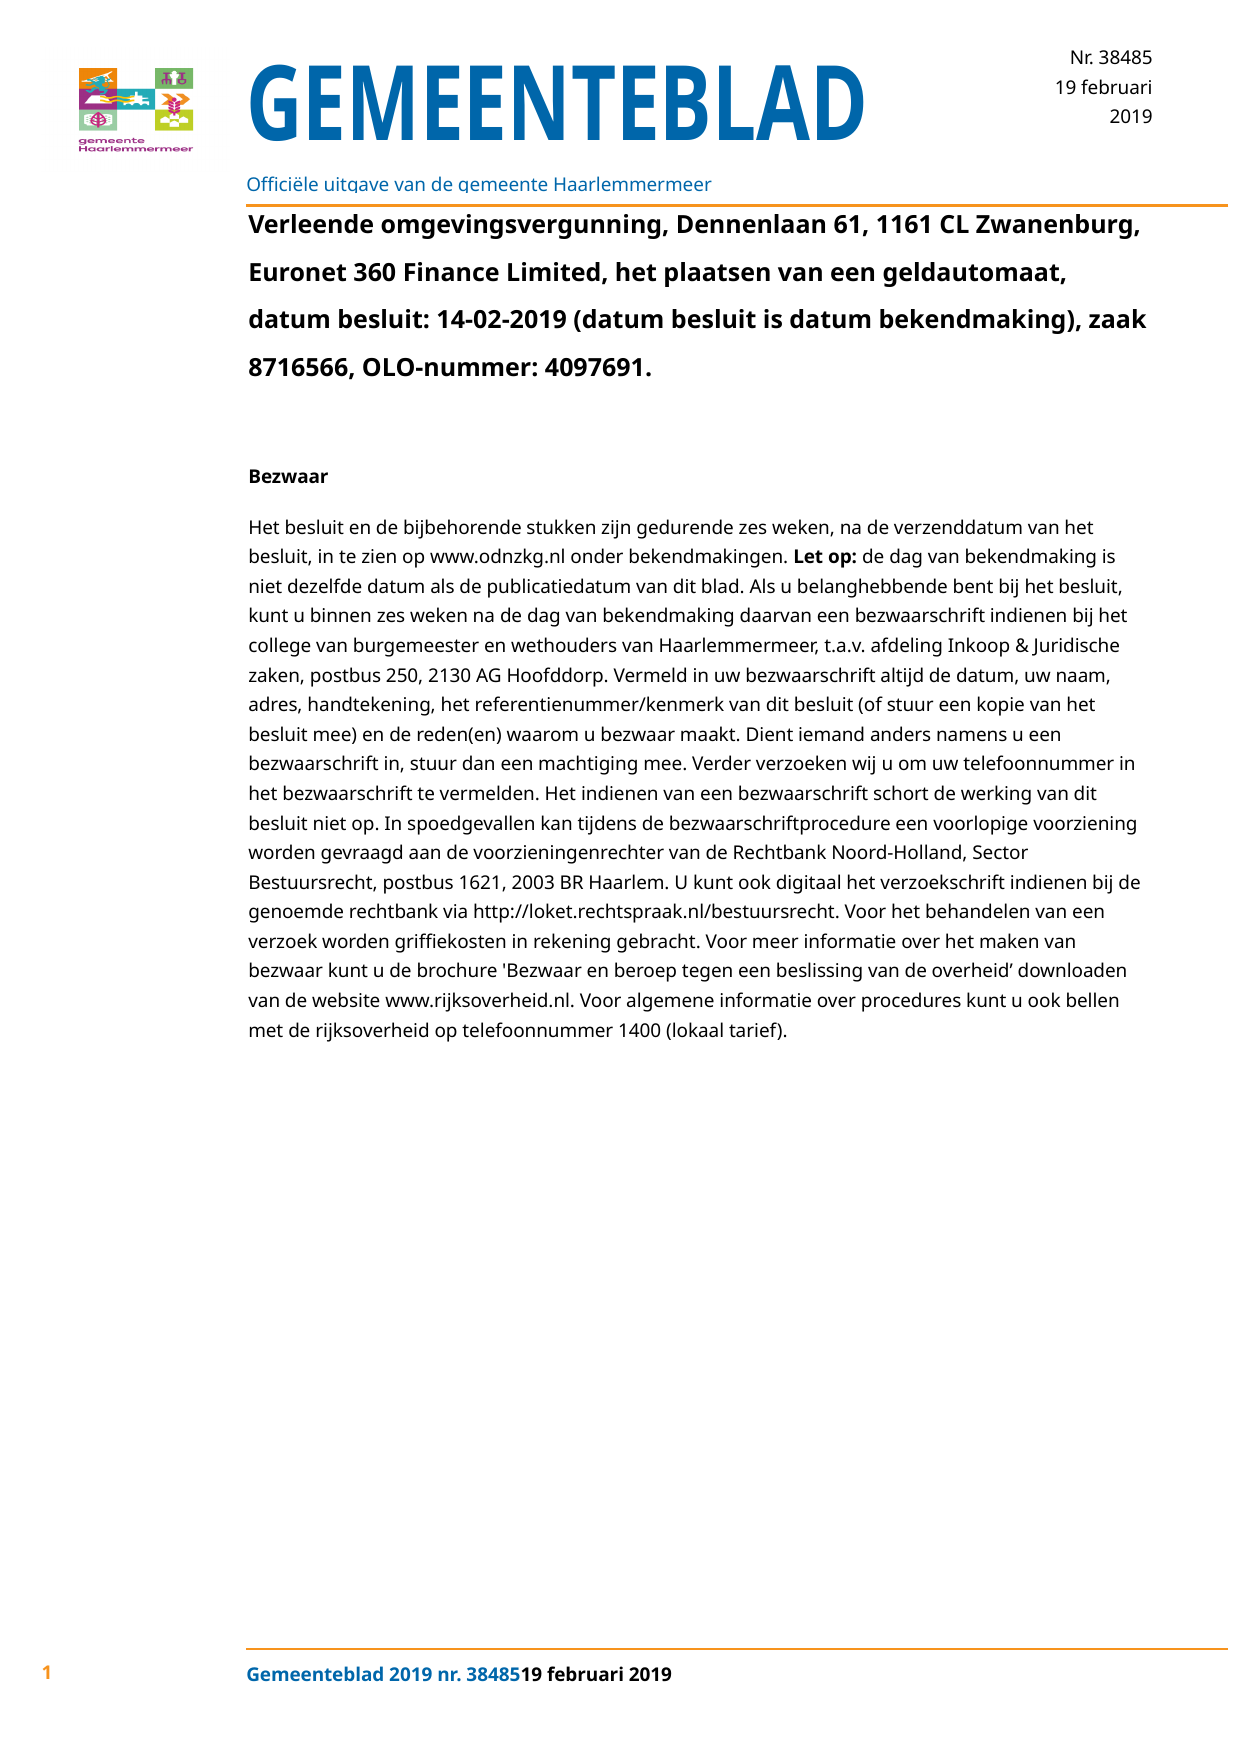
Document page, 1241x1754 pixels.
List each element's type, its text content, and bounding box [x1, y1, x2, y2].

text Verleende omgevingsvergunning, Dennenlaan 61, 1161 CL Zwanenburg, Euronet 360 Finance Limited, het plaatsen van een geldautomaat, datum besluit: 14-02-2019 (datum besluit is datum bekendmaking), zaak 8716566, OLO-nummer: 4097691. [248, 207, 1152, 384]
text Het besluit en de bijbehorende stukken zijn gedurende zes weken, na de verzenddatum van het besluit, in te zien op www.odnzkg.nl onder bekendmakingen. Let op: de dag van bekendmaking is niet dezelfde datum als de publicatiedatum van dit blad. Als u belanghebbende bent bij het besluit, kunt u binnen zes weken na de dag van bekendmaking daarvan een bezwaarschrift indienen bij het college van burgemeester en wethouders van Haarlemmermeer, t.a.v. afdeling Inkoop & Juridische zaken, postbus 250, 2130 AG Hoofddorp. Vermeld in uw bezwaarschrift altijd de datum, uw naam, adres, handtekening, het referentienummer/kenmerk van dit besluit (of stuur een kopie van het besluit mee) en de reden(en) waarom u bezwaar maakt. Dient iemand anders namens u een bezwaarschrift in, stuur dan een machtiging mee. Verder verzoeken wij u om uw telefoonnummer in het bezwaarschrift te vermelden. Het indienen van een bezwaarschrift schort de werking van dit besluit niet op. In spoedgevallen kan tijdens de bezwaarschriftprocedure een voorlopige voorziening worden gevraagd aan de voorzieningenrechter van de Rechtbank Noord-Holland, Sector Bestuursrecht, postbus 1621, 2003 BR Haarlem. U kunt ook digitaal het verzoekschrift indienen bij de genoemde rechtbank via http://loket.rechtspraak.nl/bestuursrecht. Voor het behandelen van een verzoek worden griffiekosten in rekening gebracht. Voor meer informatie over het maken van bezwaar kunt u de brochure 'Bezwaar en beroep tegen een beslissing van de overheid’ downloaden van de website www.rijksoverheid.nl. Voor algemene informatie over procedures kunt u ook bellen met de rijksoverheid op telefoonnummer 1400 (lokaal tarief). [248, 514, 1152, 1043]
picture [41, 47, 231, 172]
text Bezwaar [248, 463, 1152, 489]
